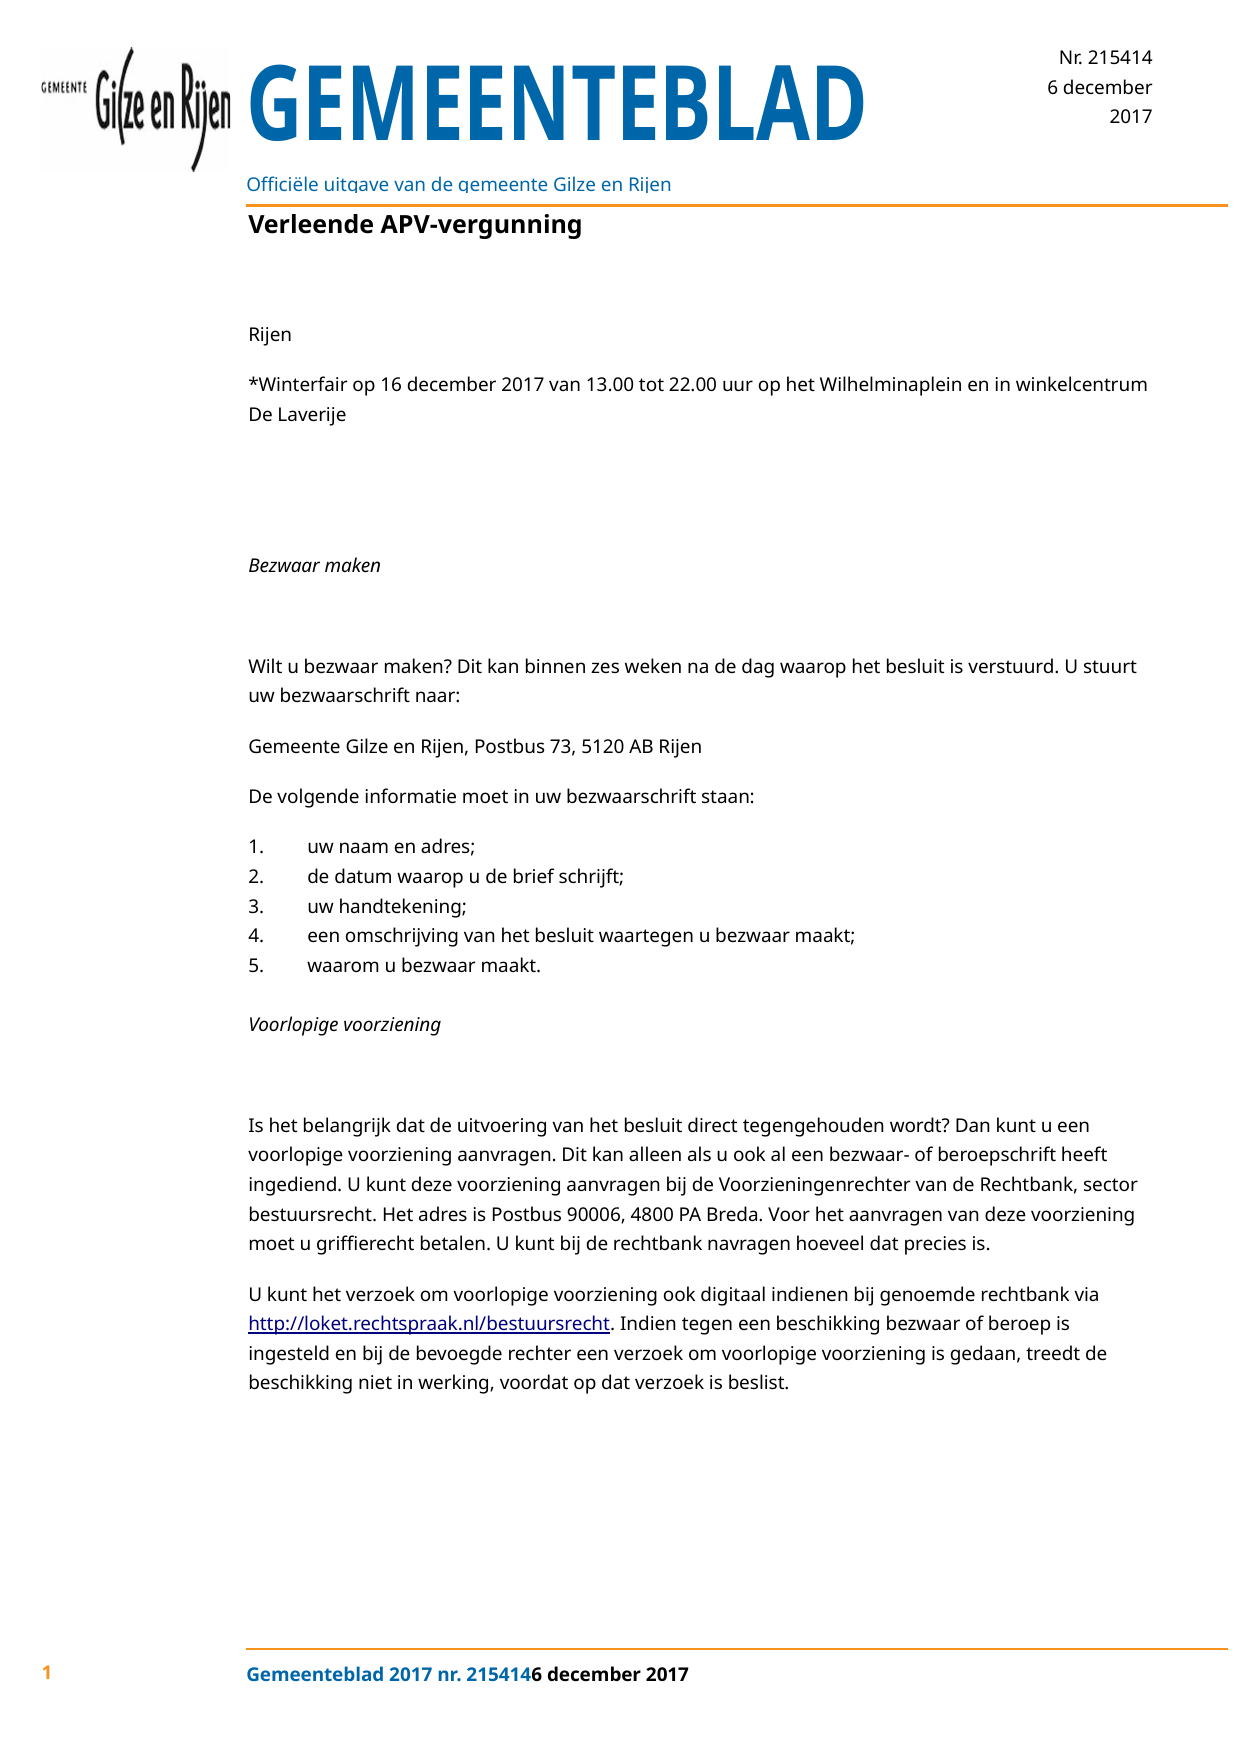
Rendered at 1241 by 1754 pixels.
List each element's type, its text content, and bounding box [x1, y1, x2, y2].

list uw naam en adres; [248, 834, 1152, 859]
text *Winterfair op 16 december 2017 van 13.00 tot 22.00 uur op het Wilhelminaplein en in winkelcentrum De Laverije [248, 371, 1152, 426]
text Rijen [248, 321, 1152, 346]
text Bezwaar maken [248, 552, 1152, 578]
text Is het belangrijk dat de uitvoering van het besluit direct tegengehouden wordt? Dan kunt u een voorlopige voorziening aanvragen. Dit kan alleen als u ook al een bezwaar- of beroepschrift heeft ingediend. U kunt deze voorziening aanvragen bij de Voorzieningenrechter van de Rechtbank, sector bestuursrecht. Het adres is Postbus 90006, 4800 PA Breda. Voor het aanvragen van deze voorziening moet u griffierecht betalen. U kunt bij de rechtbank navragen hoeveel dat precies is. [248, 1112, 1152, 1256]
list de datum waarop u de brief schrijft; [248, 863, 1152, 889]
text Verleende APV-vergunning [248, 207, 1152, 241]
text U kunt het verzoek om voorlopige voorziening ook digitaal indienen bij genoemde rechtbank via http://loket.rechtspraak.nl/bestuursrecht. Indien tegen een beschikking bezwaar of beroep is ingesteld en bij de bevoegde rechter een verzoek om voorlopige voorziening is gedaan, treedt de beschikking niet in werking, voordat op dat verzoek is beslist. [248, 1281, 1152, 1395]
text De volgende informatie moet in uw bezwaarschrift staan: [248, 783, 1152, 809]
text Voorlopige voorziening [248, 1011, 1152, 1037]
list uw handtekening; [248, 893, 1152, 918]
text Gemeente Gilze en Rijen, Postbus 73, 5120 AB Rijen [248, 733, 1152, 758]
list waarom u bezwaar maakt. [248, 952, 1152, 978]
text Wilt u bezwaar maken? Dit kan binnen zes weken na de dag waarop het besluit is verstuurd. U stuurt uw bezwaarschrift naar: [248, 653, 1152, 708]
picture [41, 47, 231, 172]
list een omschrijving van het besluit waartegen u bezwaar maakt; [248, 922, 1152, 948]
